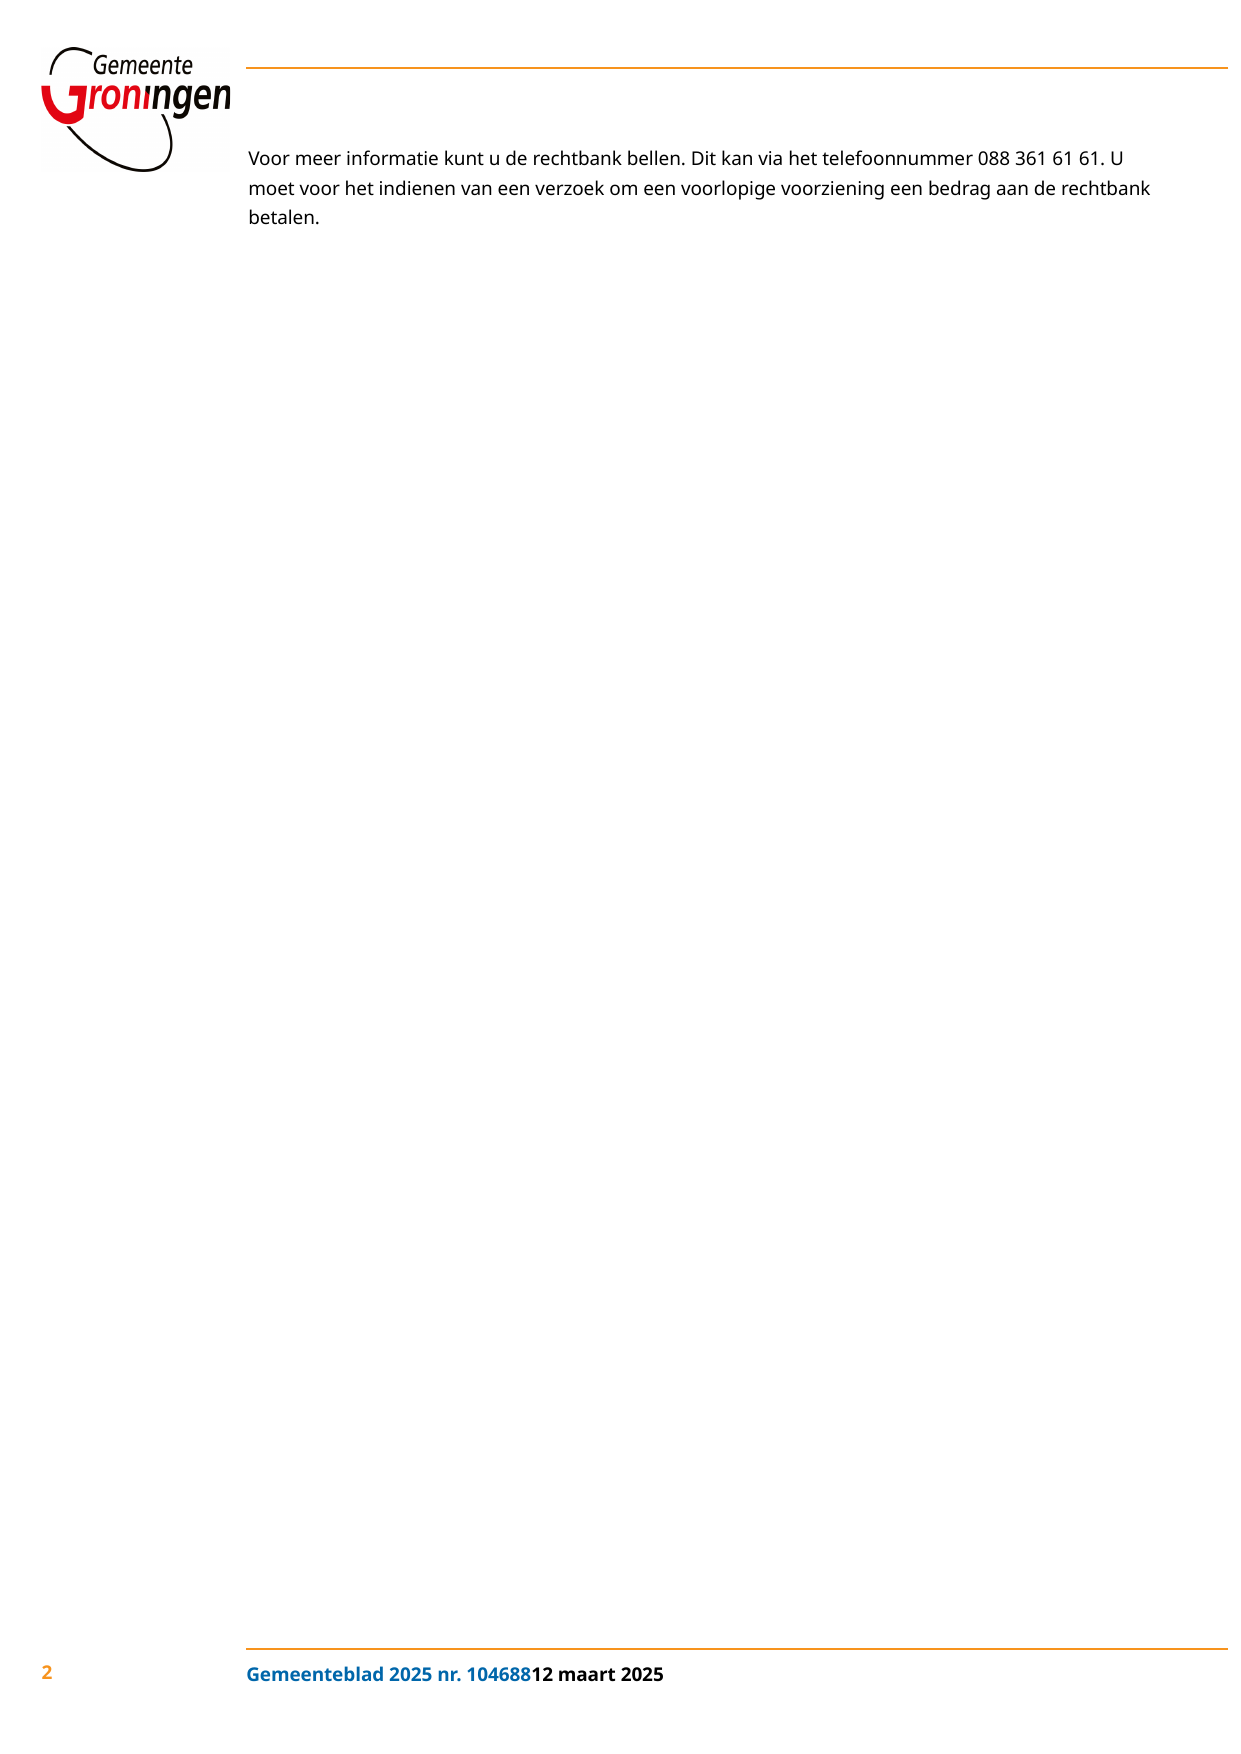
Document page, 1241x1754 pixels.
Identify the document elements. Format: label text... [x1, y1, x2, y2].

picture [41, 47, 231, 172]
text Voor meer informatie kunt u de rechtbank bellen. Dit kan via het telefoonnummer 088 361 61 61. U moet voor het indienen van een verzoek om een voorlopige voorziening een bedrag aan de rechtbank betalen. [248, 145, 1152, 230]
